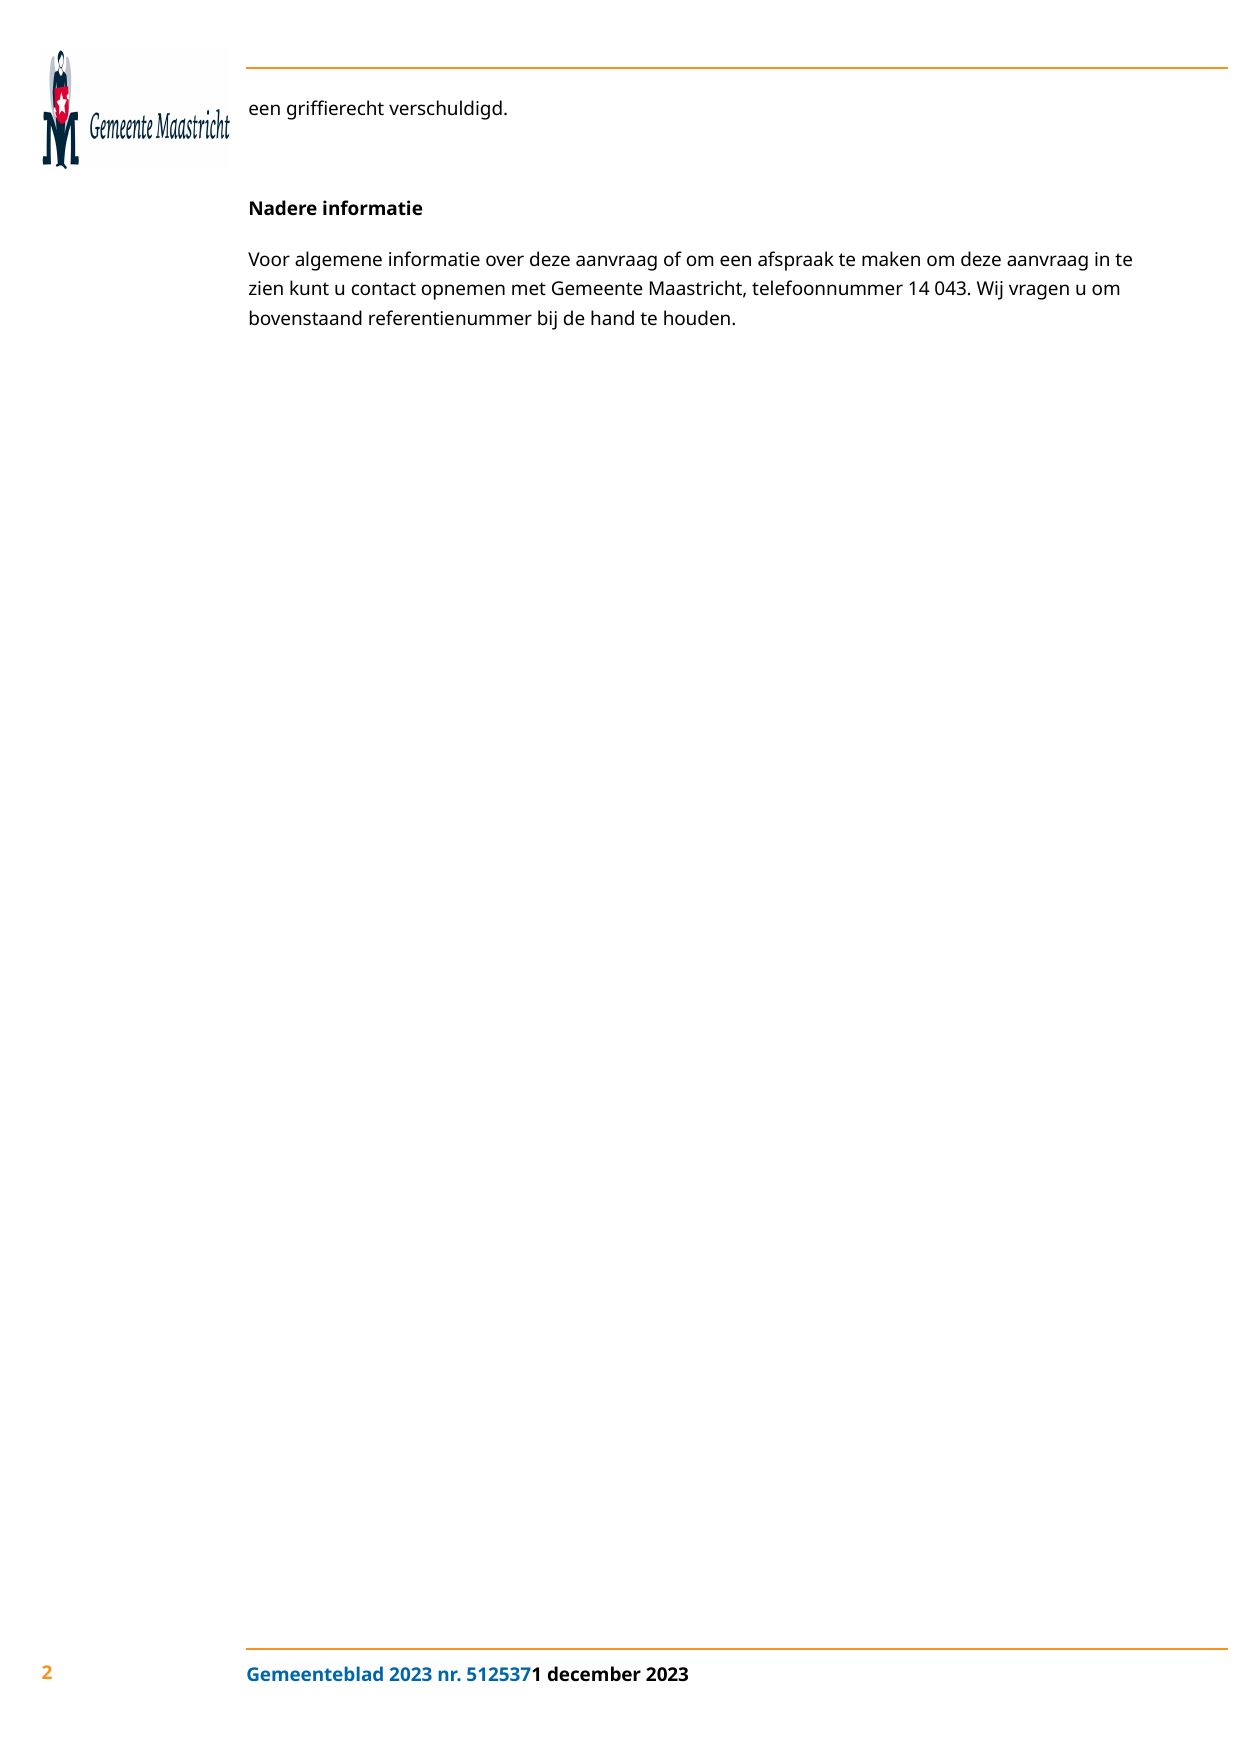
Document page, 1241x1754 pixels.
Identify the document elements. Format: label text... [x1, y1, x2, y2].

text Voor algemene informatie over deze aanvraag of om een afspraak te maken om deze aanvraag in te zien kunt u contact opnemen met Gemeente Maastricht, telefoonnummer 14 043. Wij vragen u om bovenstaand referentienummer bij de hand te houden. [248, 246, 1152, 331]
text een griffierecht verschuldigd. [248, 95, 1152, 121]
picture [41, 47, 231, 172]
text Nadere informatie [248, 196, 1152, 221]
